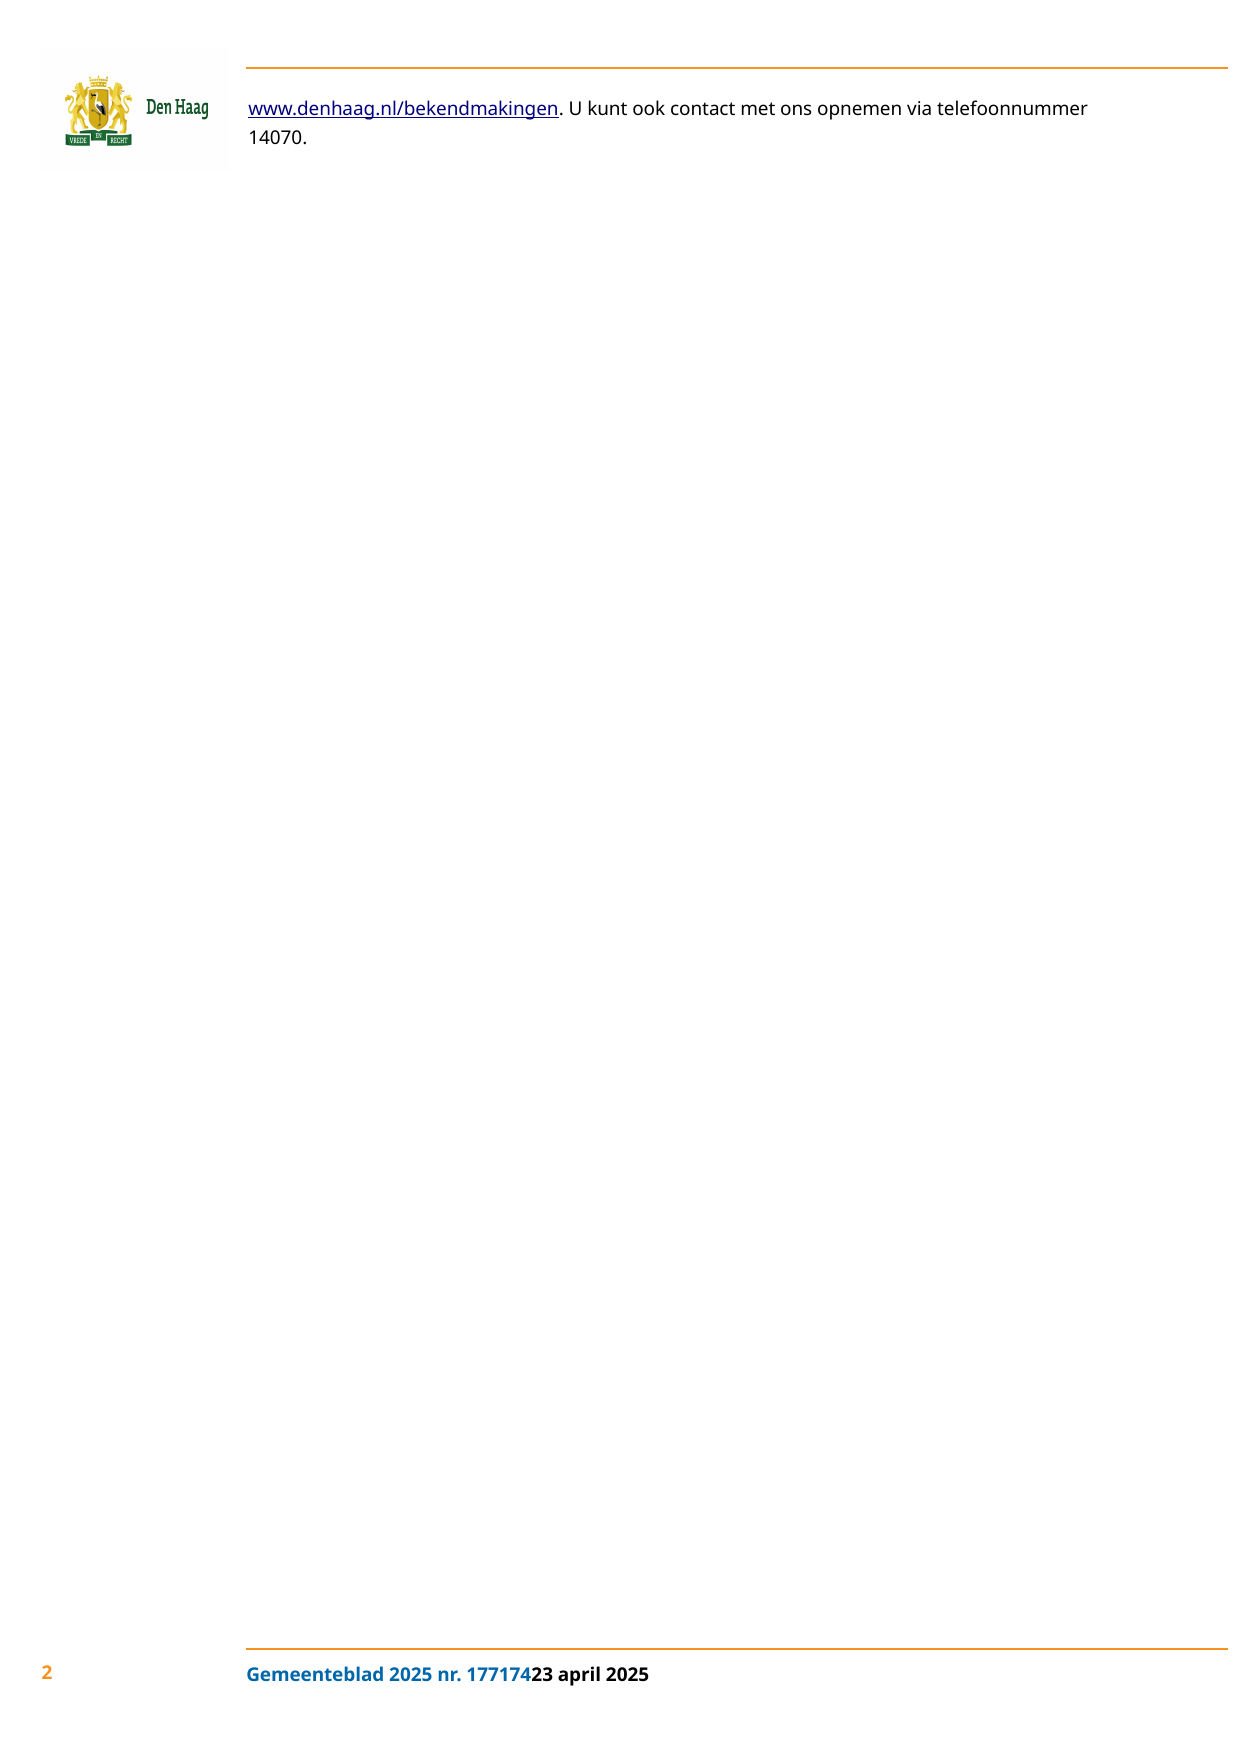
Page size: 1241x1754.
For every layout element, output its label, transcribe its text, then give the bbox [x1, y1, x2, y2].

picture [41, 47, 231, 172]
text www.denhaag.nl/bekendmakingen. U kunt ook contact met ons opnemen via telefoonnummer 14070. [248, 95, 1152, 150]
